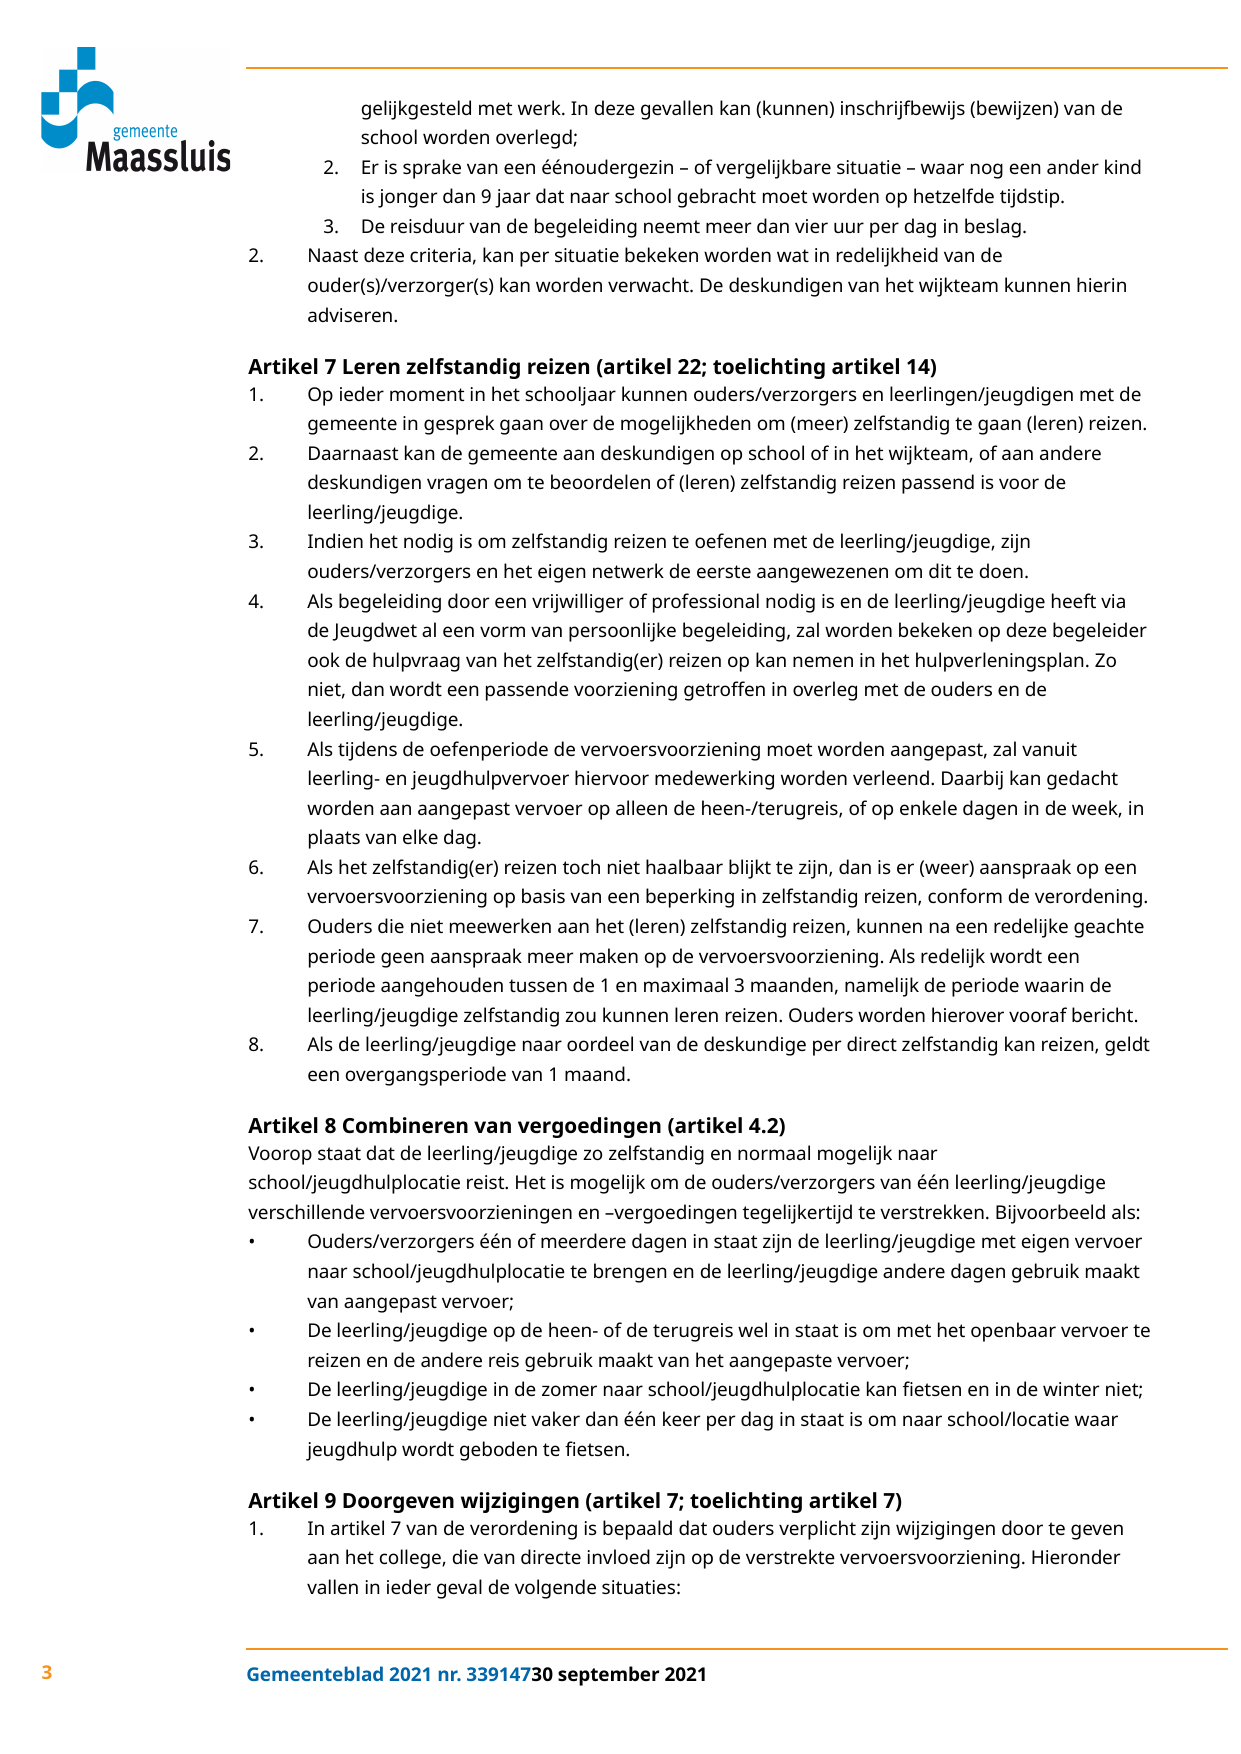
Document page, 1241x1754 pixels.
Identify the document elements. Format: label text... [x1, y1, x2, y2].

list Als het zelfstandig(er) reizen toch niet haalbaar blijkt te zijn, dan is er (weer) aanspraak op een vervoersvoorziening op basis van een beperking in zelfstandig reizen, conform de verordening. [248, 854, 1152, 909]
text Voorop staat dat de leerling/jeugdige zo zelfstandig en normaal mogelijk naar school/jeugdhulplocatie reist. Het is mogelijk om de ouders/verzorgers van één leerling/jeugdige verschillende vervoersvoorzieningen en –vergoedingen tegelijkertijd te verstrekken. Bijvoorbeeld als: [248, 1140, 1152, 1225]
list De leerling/jeugdige niet vaker dan één keer per dag in staat is om naar school/locatie waar jeugdhulp wordt geboden te fietsen. [248, 1406, 1152, 1462]
text Artikel 8 Combineren van vergoedingen (artikel 4.2) [248, 1112, 1152, 1140]
list De leerling/jeugdige in de zomer naar school/jeugdhulplocatie kan fietsen en in de winter niet; [248, 1377, 1152, 1402]
list Als tijdens de oefenperiode de vervoersvoorziening moet worden aangepast, zal vanuit leerling- en jeugdhulpvervoer hiervoor medewerking worden verleend. Daarbij kan gedacht worden aan aangepast vervoer op alleen de heen-/terugreis, of op enkele dagen in de week, in plaats van elke dag. [248, 736, 1152, 850]
list Er is sprake van een éénoudergezin – of vergelijkbare situatie – waar nog een ander kind is jonger dan 9 jaar dat naar school gebracht moet worden op hetzelfde tijdstip. [323, 154, 1152, 209]
list De leerling/jeugdige op de heen- of de terugreis wel in staat is om met het openbaar vervoer te reizen en de andere reis gebruik maakt van het aangepaste vervoer; [248, 1317, 1152, 1373]
list Als begeleiding door een vrijwilliger of professional nodig is en de leerling/jeugdige heeft via de Jeugdwet al een vorm van persoonlijke begeleiding, zal worden bekeken op deze begeleider ook de hulpvraag van het zelfstandig(er) reizen op kan nemen in het hulpverleningsplan. Zo niet, dan wordt een passende voorziening getroffen in overleg met de ouders en de leerling/jeugdige. [248, 588, 1152, 732]
list Indien het nodig is om zelfstandig reizen te oefenen met de leerling/jeugdige, zijn ouders/verzorgers en het eigen netwerk de eerste aangewezenen om dit te doen. [248, 529, 1152, 584]
list De reisduur van de begeleiding neemt meer dan vier uur per dag in beslag. [323, 213, 1152, 239]
list Daarnaast kan de gemeente aan deskundigen op school of in het wijkteam, of aan andere deskundigen vragen om te beoordelen of (leren) zelfstandig reizen passend is voor de leerling/jeugdige. [248, 440, 1152, 525]
list Naast deze criteria, kan per situatie bekeken worden wat in redelijkheid van de ouder(s)/verzorger(s) kan worden verwacht. De deskundigen van het wijkteam kunnen hierin adviseren. [248, 243, 1152, 328]
text Artikel 9 Doorgeven wijzigingen (artikel 7; toelichting artikel 7) [248, 1486, 1152, 1515]
list Ouders/verzorgers één of meerdere dagen in staat zijn de leerling/jeugdige met eigen vervoer naar school/jeugdhulplocatie te brengen en de leerling/jeugdige andere dagen gebruik maakt van aangepast vervoer; [248, 1229, 1152, 1314]
picture [41, 47, 77, 92]
list Ouders die niet meewerken aan het (leren) zelfstandig reizen, kunnen na een redelijke geachte periode geen aanspraak meer maken op de vervoersvoorziening. Als redelijk wordt een periode aangehouden tussen de 1 en maximaal 3 maanden, namelijk de periode waarin de leerling/jeugdige zelfstandig zou kunnen leren reizen. Ouders worden hierover vooraf bericht. [248, 913, 1152, 1028]
text Artikel 7 Leren zelfstandig reizen (artikel 22; toelichting artikel 14) [248, 352, 1152, 381]
list Als de leerling/jeugdige naar oordeel van de deskundige per direct zelfstandig kan reizen, geldt een overgangsperiode van 1 maand. [248, 1032, 1152, 1087]
list gelijkgesteld met werk. In deze gevallen kan (kunnen) inschrijfbewijs (bewijzen) van de school worden overlegd; [323, 95, 1152, 150]
list Op ieder moment in het schooljaar kunnen ouders/verzorgers en leerlingen/jeugdigen met de gemeente in gesprek gaan over de mogelijkheden om (meer) zelfstandig te gaan (leren) reizen. [248, 381, 1152, 436]
picture [41, 47, 231, 172]
list In artikel 7 van de verordening is bepaald dat ouders verplicht zijn wijzigingen door te geven aan het college, die van directe invloed zijn op de verstrekte vervoersvoorziening. Hieronder vallen in ieder geval de volgende situaties: [248, 1515, 1152, 1599]
